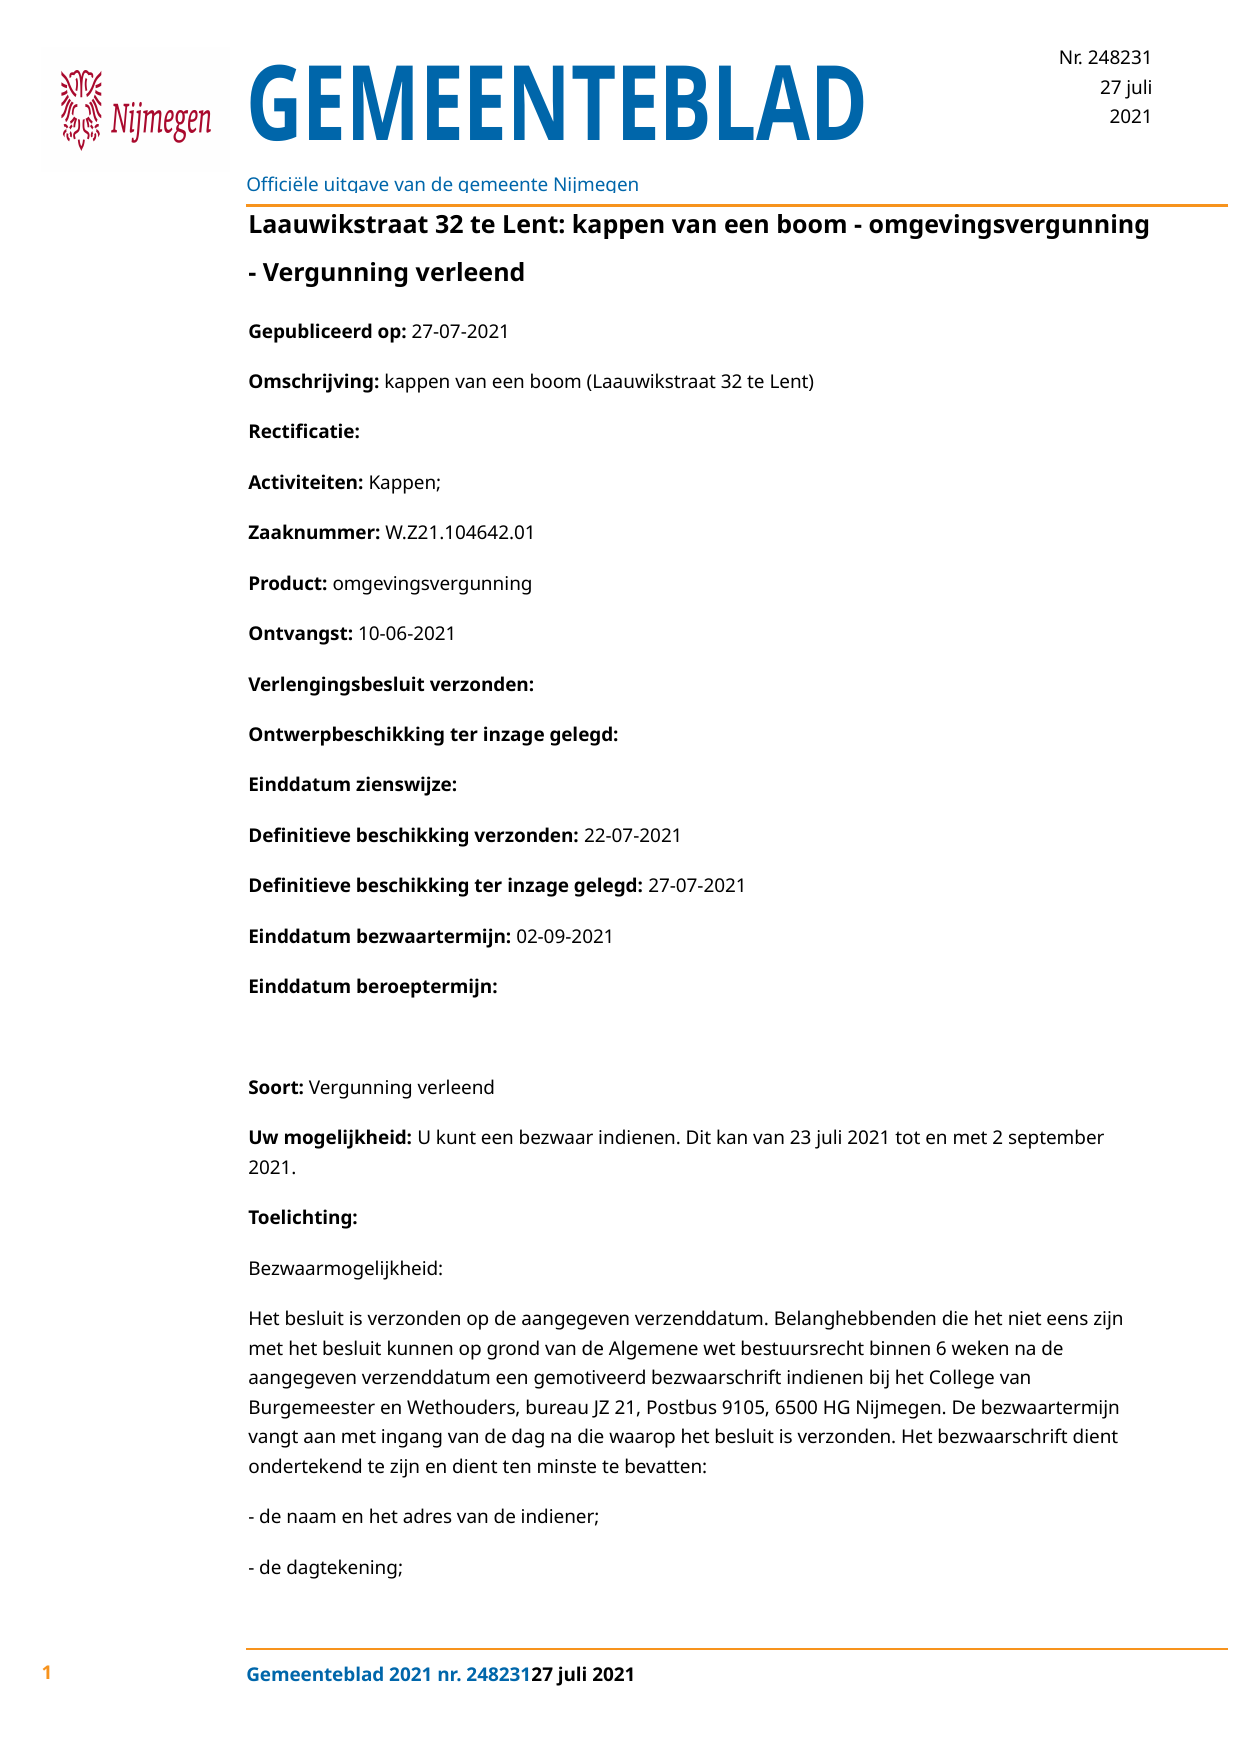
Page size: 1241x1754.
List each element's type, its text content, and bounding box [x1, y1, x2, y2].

text Verlengingsbesluit verzonden: [248, 671, 1152, 697]
text Bezwaarmogelijkheid: [248, 1255, 1152, 1281]
text Definitieve beschikking verzonden: 22-07-2021 [248, 822, 1152, 848]
text Einddatum bezwaartermijn: 02-09-2021 [248, 923, 1152, 949]
text Ontwerpbeschikking ter inzage gelegd: [248, 721, 1152, 747]
text Ontvangst: 10-06-2021 [248, 620, 1152, 646]
text Einddatum zienswijze: [248, 772, 1152, 797]
text Het besluit is verzonden op de aangegeven verzenddatum. Belanghebbenden die het niet eens zijn met het besluit kunnen op grond van de Algemene wet bestuursrecht binnen 6 weken na de aangegeven verzenddatum een gemotiveerd bezwaarschrift indienen bij het College van Burgemeester en Wethouders, bureau JZ 21, Postbus 9105, 6500 HG Nijmegen. De bezwaartermijn vangt aan met ingang van de dag na die waarop het besluit is verzonden. Het bezwaarschrift dient ondertekend te zijn en dient ten minste te bevatten: [248, 1305, 1152, 1479]
text Einddatum beroeptermijn: [248, 973, 1152, 999]
text Activiteiten: Kappen; [248, 469, 1152, 495]
text Zaaknummer: W.Z21.104642.01 [248, 519, 1152, 545]
text - de dagtekening; [248, 1554, 1152, 1580]
picture [41, 47, 231, 172]
text Gepubliceerd op: 27-07-2021 [248, 318, 1152, 344]
text Omschrijving: kappen van een boom (Laauwikstraat 32 te Lent) [248, 368, 1152, 394]
text Toelichting: [248, 1204, 1152, 1230]
text Soort: Vergunning verleend [248, 1074, 1152, 1100]
text Definitieve beschikking ter inzage gelegd: 27-07-2021 [248, 872, 1152, 898]
text Rectificatie: [248, 419, 1152, 444]
text Uw mogelijkheid: U kunt een bezwaar indienen. Dit kan van 23 juli 2021 tot en met 2 september 2021. [248, 1124, 1152, 1180]
text - de naam en het adres van de indiener; [248, 1504, 1152, 1529]
text Laauwikstraat 32 te Lent: kappen van een boom - omgevingsvergunning - Vergunning verleend [248, 207, 1152, 288]
text Product: omgevingsvergunning [248, 570, 1152, 596]
